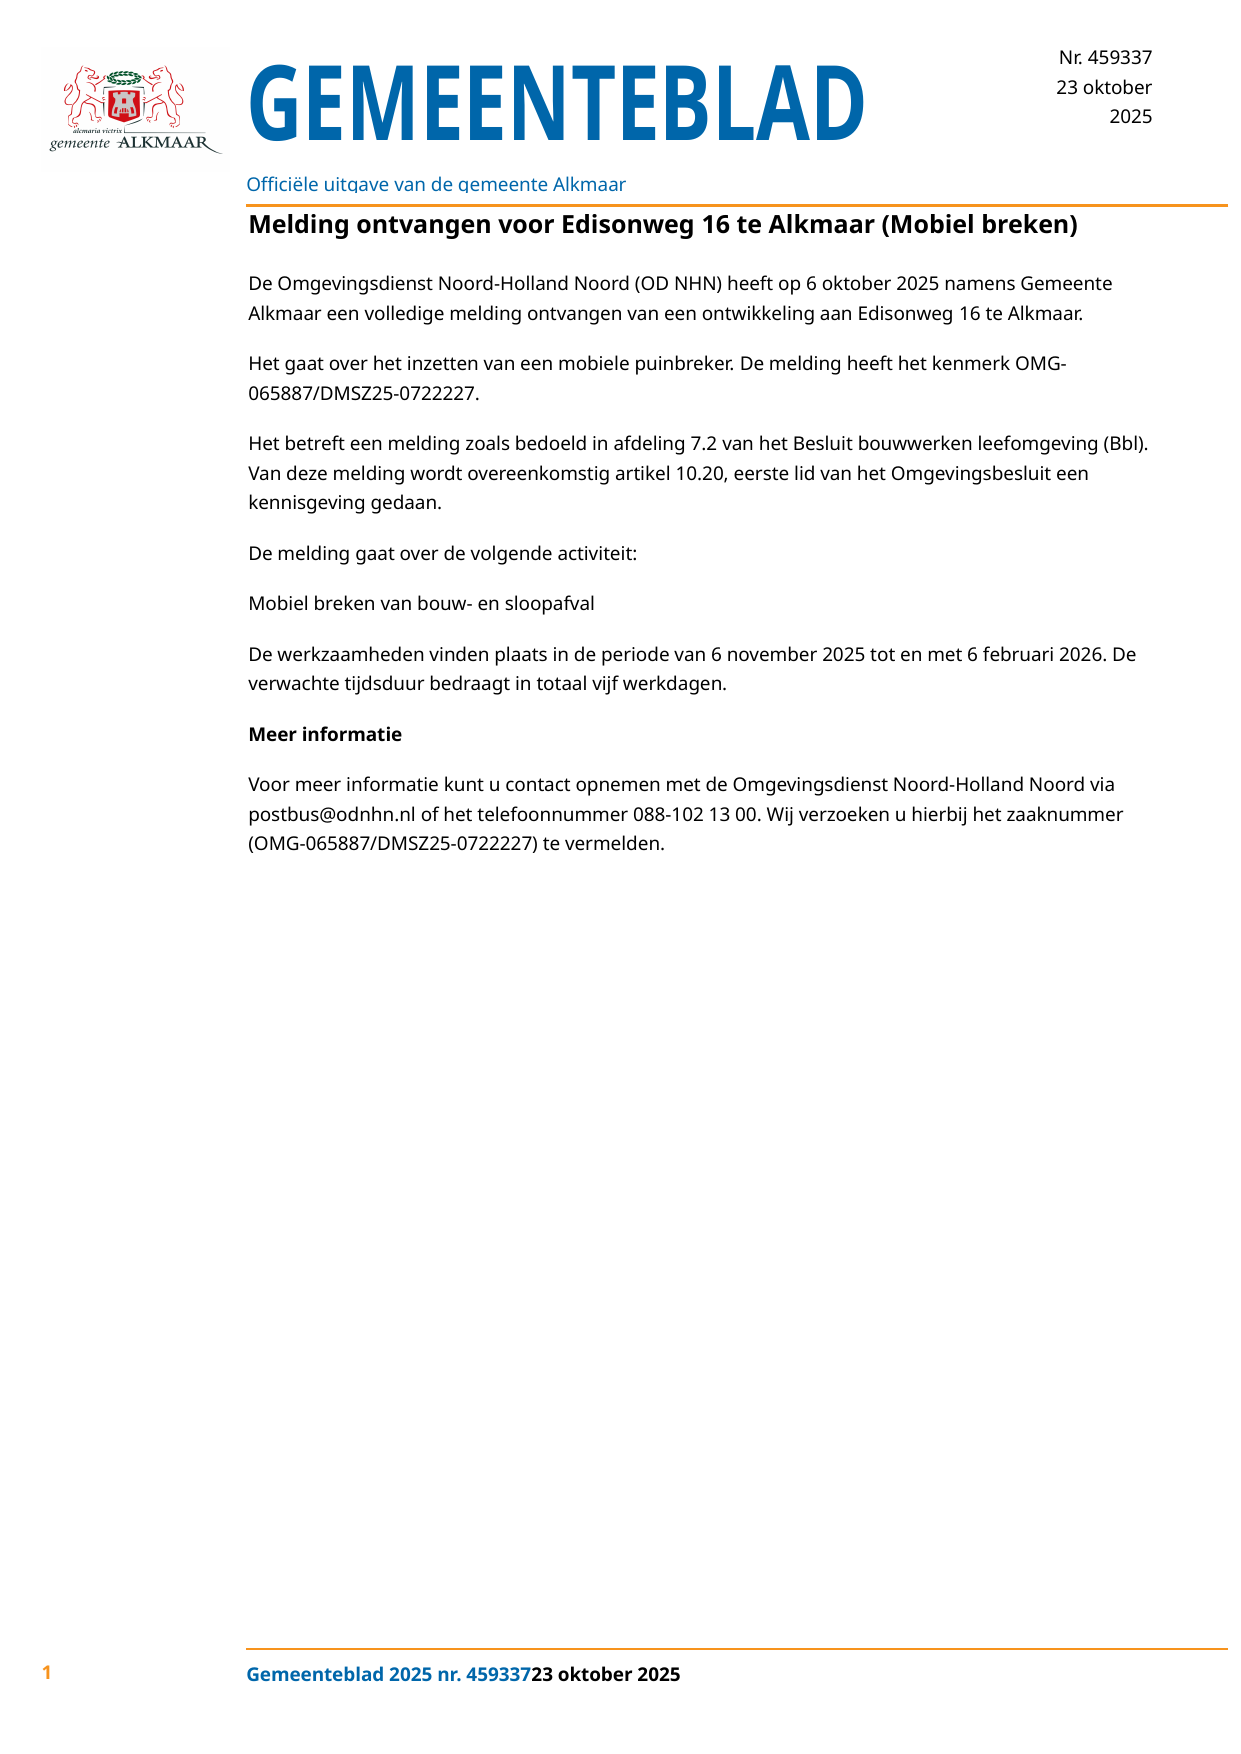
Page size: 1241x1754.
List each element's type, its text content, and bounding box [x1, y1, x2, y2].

text De werkzaamheden vinden plaats in de periode van 6 november 2025 tot en met 6 februari 2026. De verwachte tijdsduur bedraagt in totaal vijf werkdagen. [248, 641, 1152, 696]
text Melding ontvangen voor Edisonweg 16 te Alkmaar (Mobiel breken) [248, 207, 1152, 241]
text Het gaat over het inzetten van een mobiele puinbreker. De melding heeft het kenmerk OMG-065887/DMSZ25-0722227. [248, 350, 1152, 406]
picture [41, 47, 231, 172]
text Het betreft een melding zoals bedoeld in afdeling 7.2 van het Besluit bouwwerken leefomgeving (Bbl). Van deze melding wordt overeenkomstig artikel 10.20, eerste lid van het Omgevingsbesluit een kennisgeving gedaan. [248, 430, 1152, 515]
text Mobiel breken van bouw- en sloopafval [248, 590, 1152, 616]
text De Omgevingsdienst Noord-Holland Noord (OD NHN) heeft op 6 oktober 2025 namens Gemeente Alkmaar een volledige melding ontvangen van een ontwikkeling aan Edisonweg 16 te Alkmaar. [248, 270, 1152, 326]
text De melding gaat over de volgende activiteit: [248, 540, 1152, 566]
text Voor meer informatie kunt u contact opnemen met de Omgevingsdienst Noord-Holland Noord via postbus@odnhn.nl of het telefoonnummer 088-102 13 00. Wij verzoeken u hierbij het zaaknummer (OMG-065887/DMSZ25-0722227) te vermelden. [248, 771, 1152, 856]
text Meer informatie [248, 721, 1152, 746]
